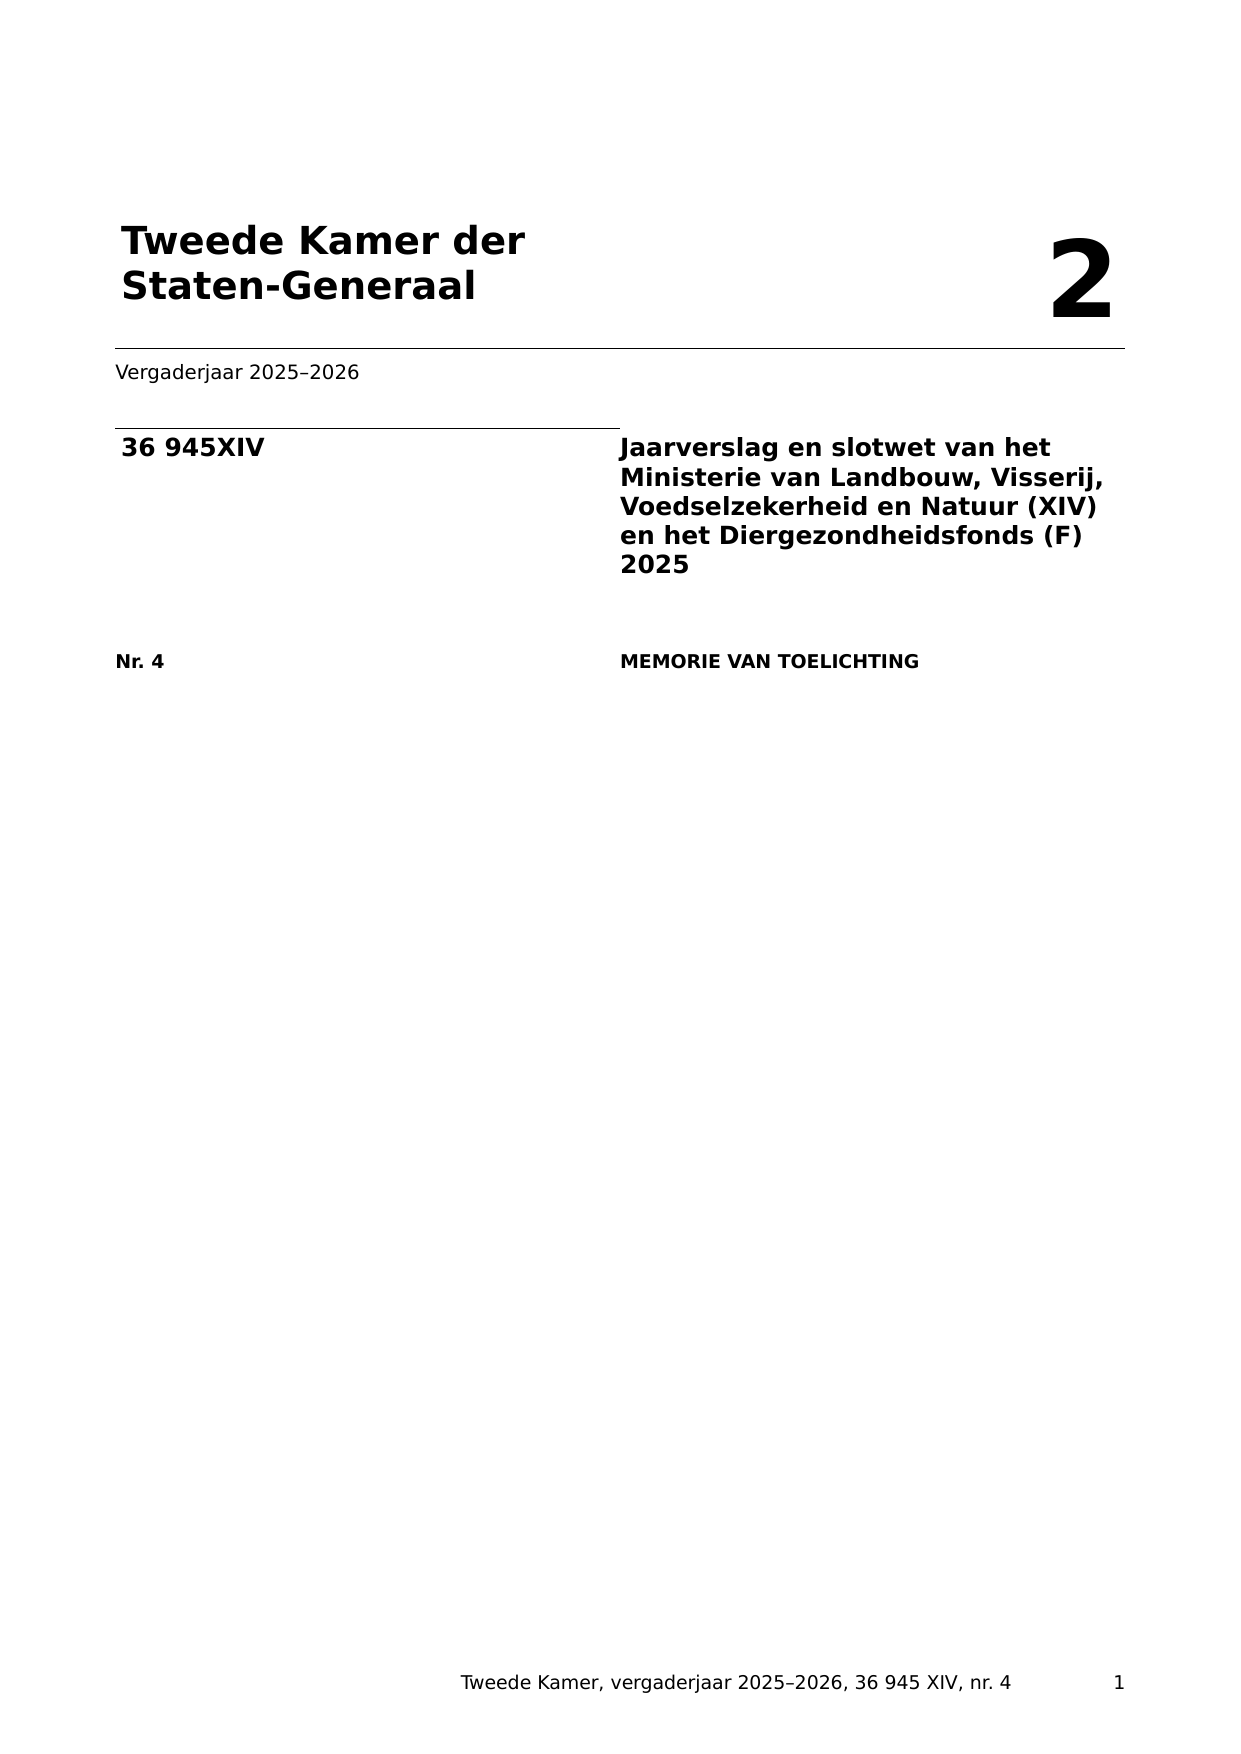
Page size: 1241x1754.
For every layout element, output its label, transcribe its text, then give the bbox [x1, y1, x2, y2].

table_header Jaarverslag en slotwet van het Ministerie van Landbouw, Visserij, Voedselzekerheid en Natuur (XIV) en het Diergezondheidsfonds (F) 2025 [620, 428, 1125, 585]
table_cell Vergaderjaar 2025–2026 [115, 349, 1125, 384]
table_header Tweede Kamer der Staten-Generaal [115, 213, 620, 348]
table_header Nr. 4 [115, 651, 620, 695]
table_header 36 945XIV [115, 429, 620, 585]
table_header 2 [620, 213, 1125, 348]
table_header Memorie van toelichting [620, 651, 1125, 695]
